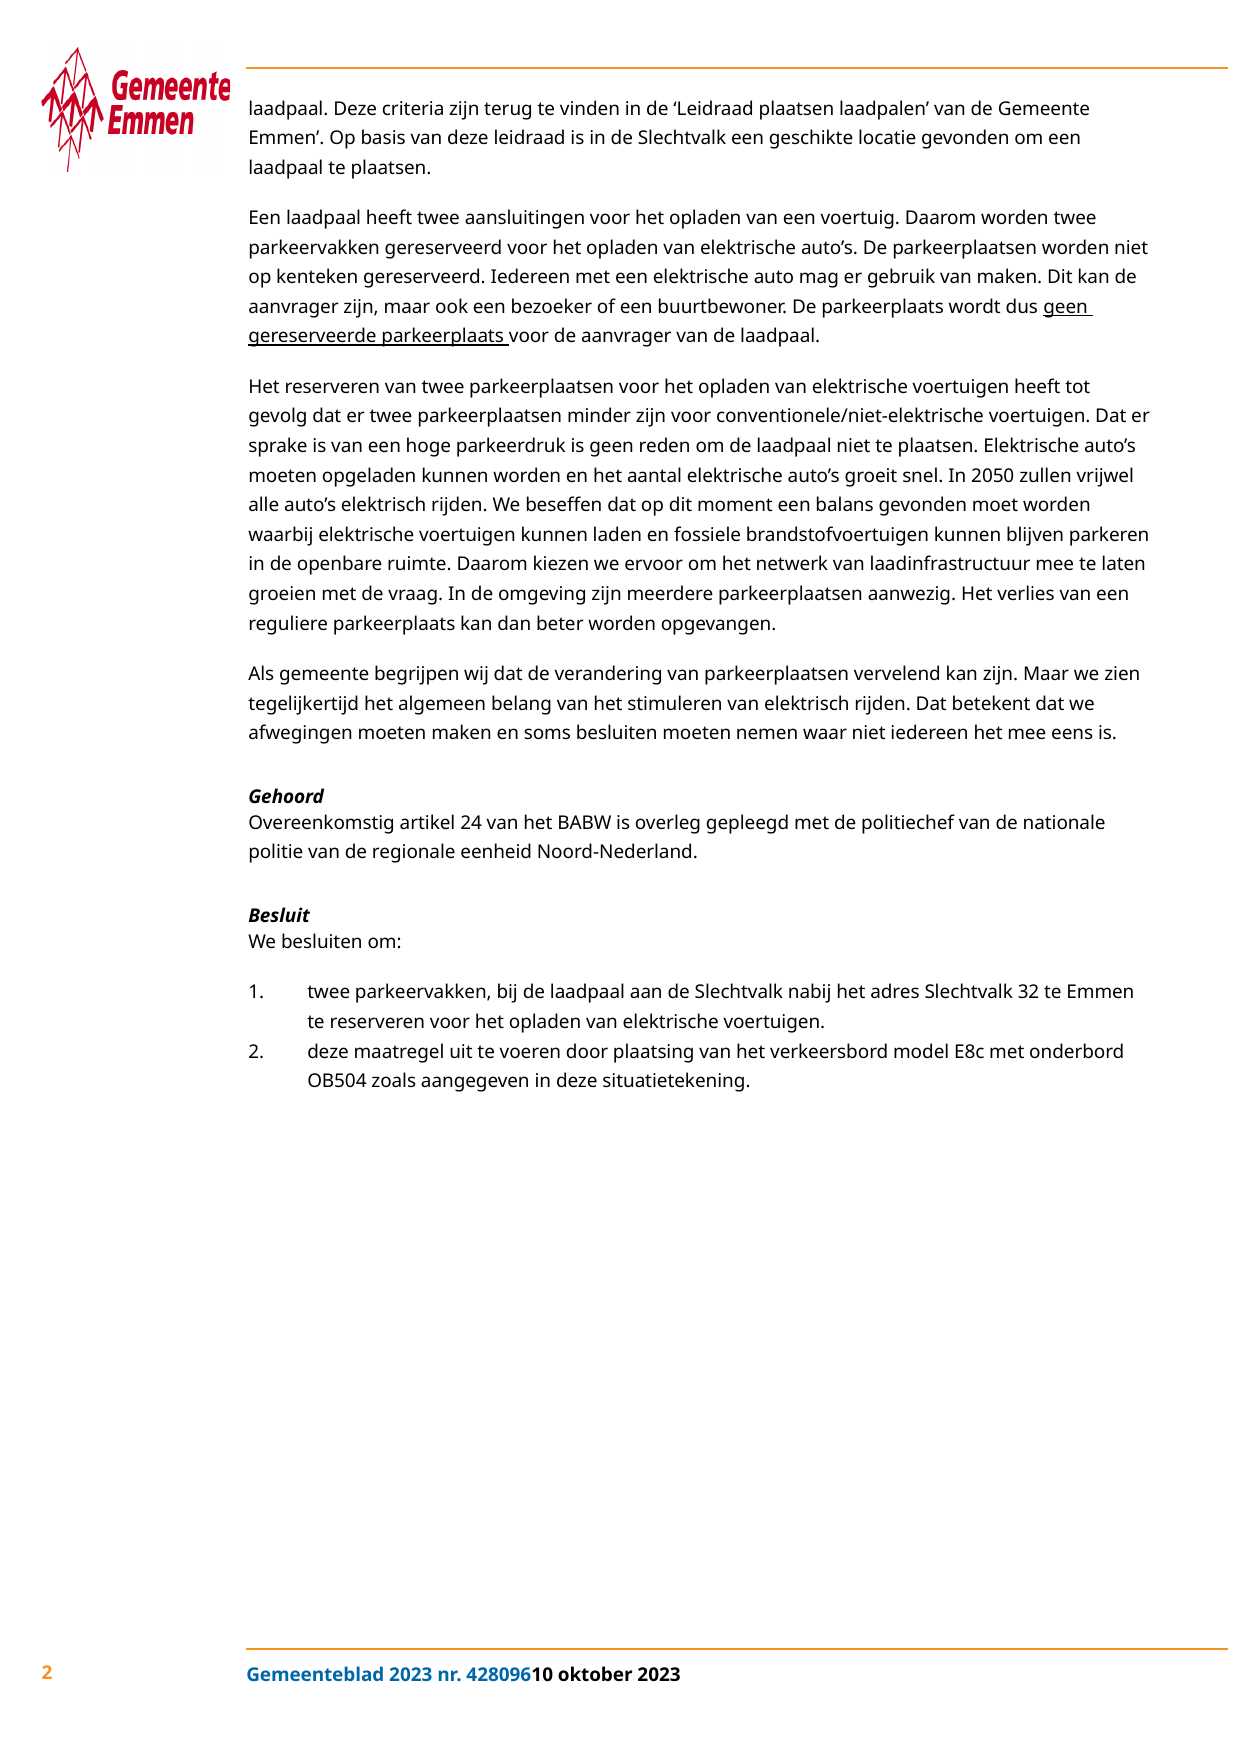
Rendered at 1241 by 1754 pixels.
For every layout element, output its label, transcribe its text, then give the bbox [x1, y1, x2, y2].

text laadpaal. Deze criteria zijn terug te vinden in de ‘Leidraad plaatsen laadpalen’ van de Gemeente Emmen’. Op basis van deze leidraad is in de Slechtvalk een geschikte locatie gevonden om een laadpaal te plaatsen. [248, 95, 1152, 180]
text Gehoord [248, 783, 1152, 809]
text Een laadpaal heeft twee aansluitingen voor het opladen van een voertuig. Daarom worden twee parkeervakken gereserveerd voor het opladen van elektrische auto’s. De parkeerplaatsen worden niet op kenteken gereserveerd. Iedereen met een elektrische auto mag er gebruik van maken. Dit kan de aanvrager zijn, maar ook een bezoeker of een buurtbewoner. De parkeerplaats wordt dus geen gereserveerde parkeerplaats voor de aanvrager van de laadpaal. [248, 204, 1152, 348]
text Besluit [248, 903, 1152, 928]
list twee parkeervakken, bij de laadpaal aan de Slechtvalk nabij het adres Slechtvalk 32 te Emmen te reserveren voor het opladen van elektrische voertuigen. [248, 979, 1152, 1034]
text Als gemeente begrijpen wij dat de verandering van parkeerplaatsen vervelend kan zijn. Maar we zien tegelijkertijd het algemeen belang van het stimuleren van elektrisch rijden. Dat betekent dat we afwegingen moeten maken en soms besluiten moeten nemen waar niet iedereen het mee eens is. [248, 660, 1152, 745]
text Het reserveren van twee parkeerplaatsen voor het opladen van elektrische voertuigen heeft tot gevolg dat er twee parkeerplaatsen minder zijn voor conventionele/niet-elektrische voertuigen. Dat er sprake is van een hoge parkeerdruk is geen reden om de laadpaal niet te plaatsen. Elektrische auto’s moeten opgeladen kunnen worden en het aantal elektrische auto’s groeit snel. In 2050 zullen vrijwel alle auto’s elektrisch rijden. We beseffen dat op dit moment een balans gevonden moet worden waarbij elektrische voertuigen kunnen laden en fossiele brandstofvoertuigen kunnen blijven parkeren in de openbare ruimte. Daarom kiezen we ervoor om het netwerk van laadinfrastructuur mee te laten groeien met de vraag. In de omgeving zijn meerdere parkeerplaatsen aanwezig. Het verlies van een reguliere parkeerplaats kan dan beter worden opgevangen. [248, 373, 1152, 636]
text Overeenkomstig artikel 24 van het BABW is overleg gepleegd met de politiechef van de nationale politie van de regionale eenheid Noord-Nederland. [248, 809, 1152, 864]
list deze maatregel uit te voeren door plaatsing van het verkeersbord model E8c met onderbord OB504 zoals aangegeven in deze situatietekening. [248, 1038, 1152, 1093]
text We besluiten om: [248, 928, 1152, 954]
picture [41, 47, 231, 172]
